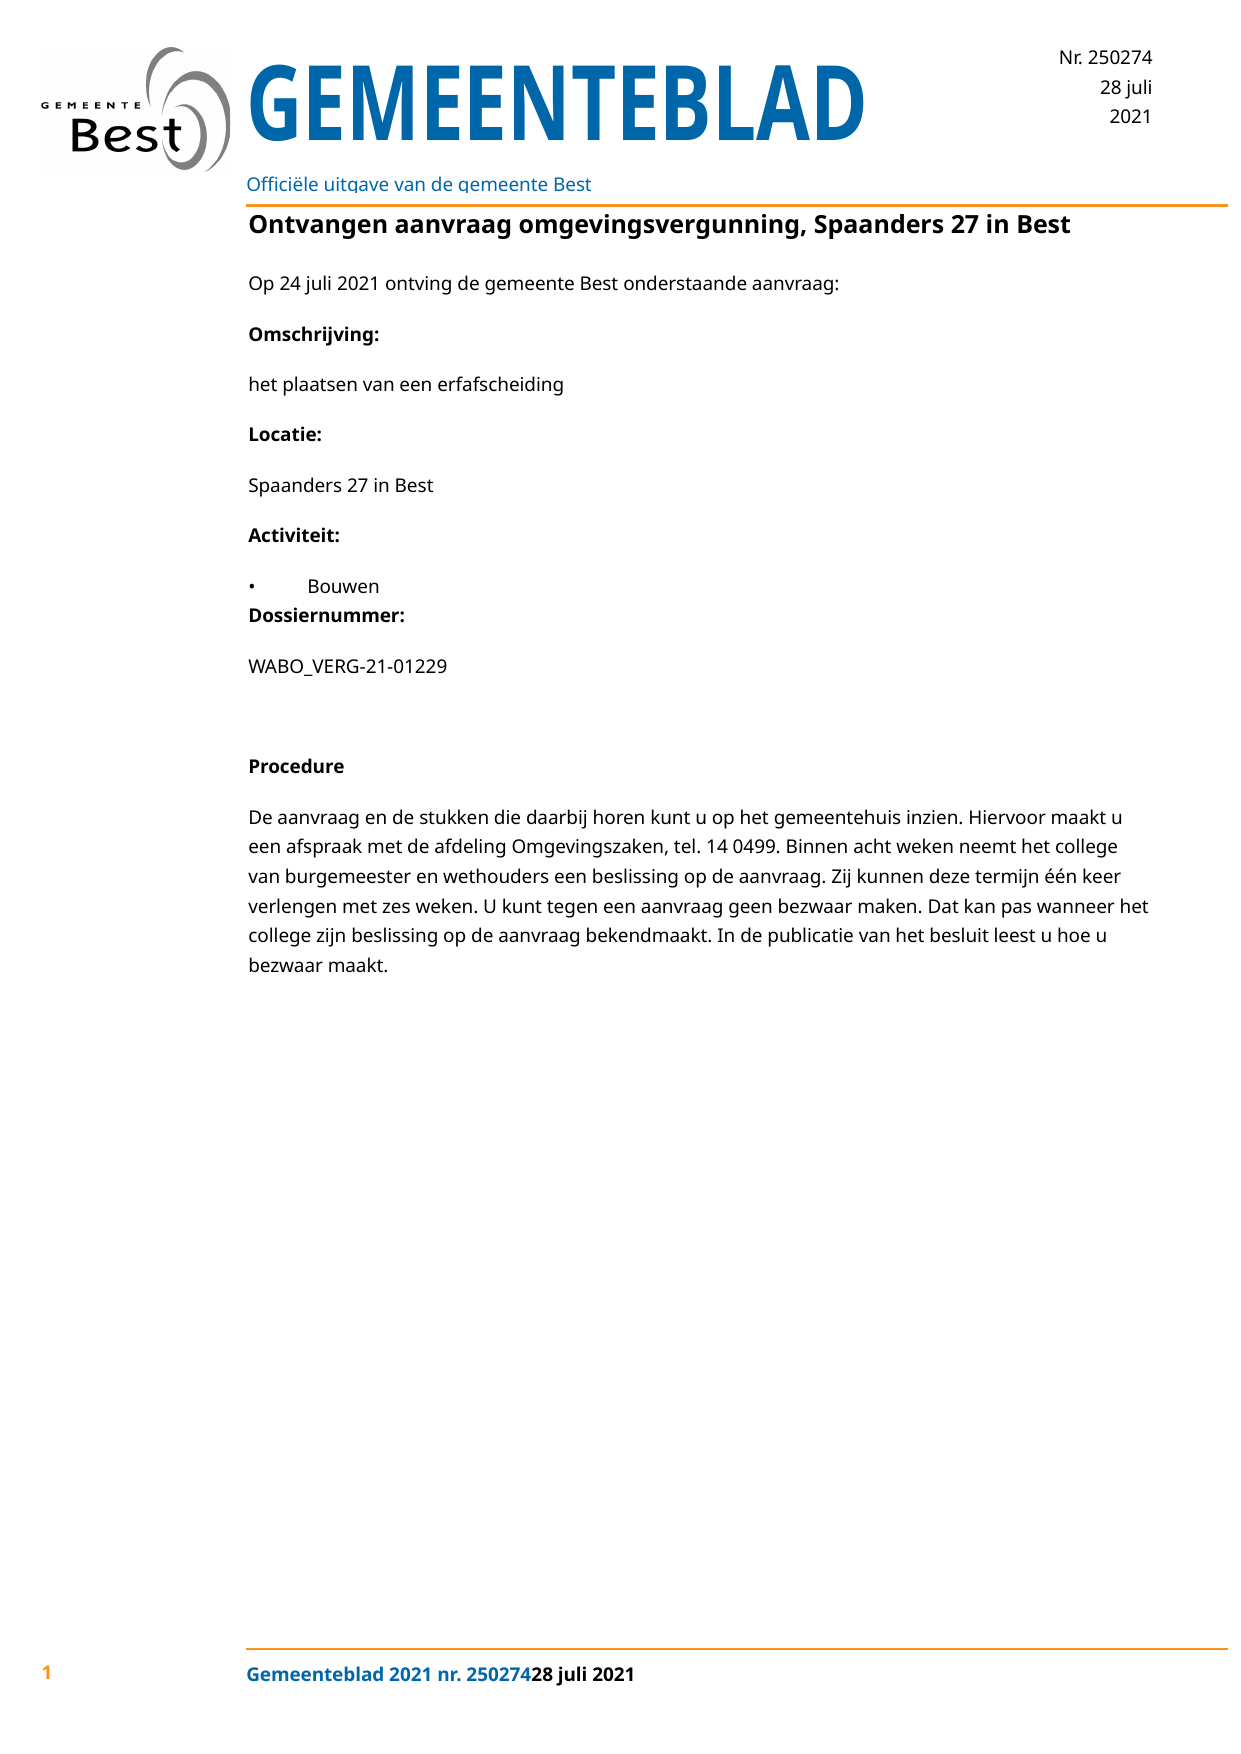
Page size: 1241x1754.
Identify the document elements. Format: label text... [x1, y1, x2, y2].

text WABO_VERG-21-01229 [248, 653, 1152, 678]
text Procedure [248, 754, 1152, 779]
text Omschrijving: [248, 321, 1152, 346]
text Dossiernummer: [248, 602, 1152, 628]
text De aanvraag en de stukken die daarbij horen kunt u op het gemeentehuis inzien. Hiervoor maakt u een afspraak met de afdeling Omgevingszaken, tel. 14 0499. Binnen acht weken neemt het college van burgemeester en wethouders een beslissing op de aanvraag. Zij kunnen deze termijn één keer verlengen met zes weken. U kunt tegen een aanvraag geen bezwaar maken. Dat kan pas wanneer het college zijn beslissing op de aanvraag bekendmaakt. In de publicatie van het besluit leest u hoe u bezwaar maakt. [248, 804, 1152, 978]
text het plaatsen van een erfafscheiding [248, 371, 1152, 397]
text Ontvangen aanvraag omgevingsvergunning, Spaanders 27 in Best [248, 207, 1152, 241]
list Bouwen [248, 573, 1152, 598]
picture [41, 47, 231, 172]
text Op 24 juli 2021 ontving de gemeente Best onderstaande aanvraag: [248, 270, 1152, 296]
text Spaanders 27 in Best [248, 472, 1152, 498]
text Locatie: [248, 422, 1152, 447]
text Activiteit: [248, 522, 1152, 548]
